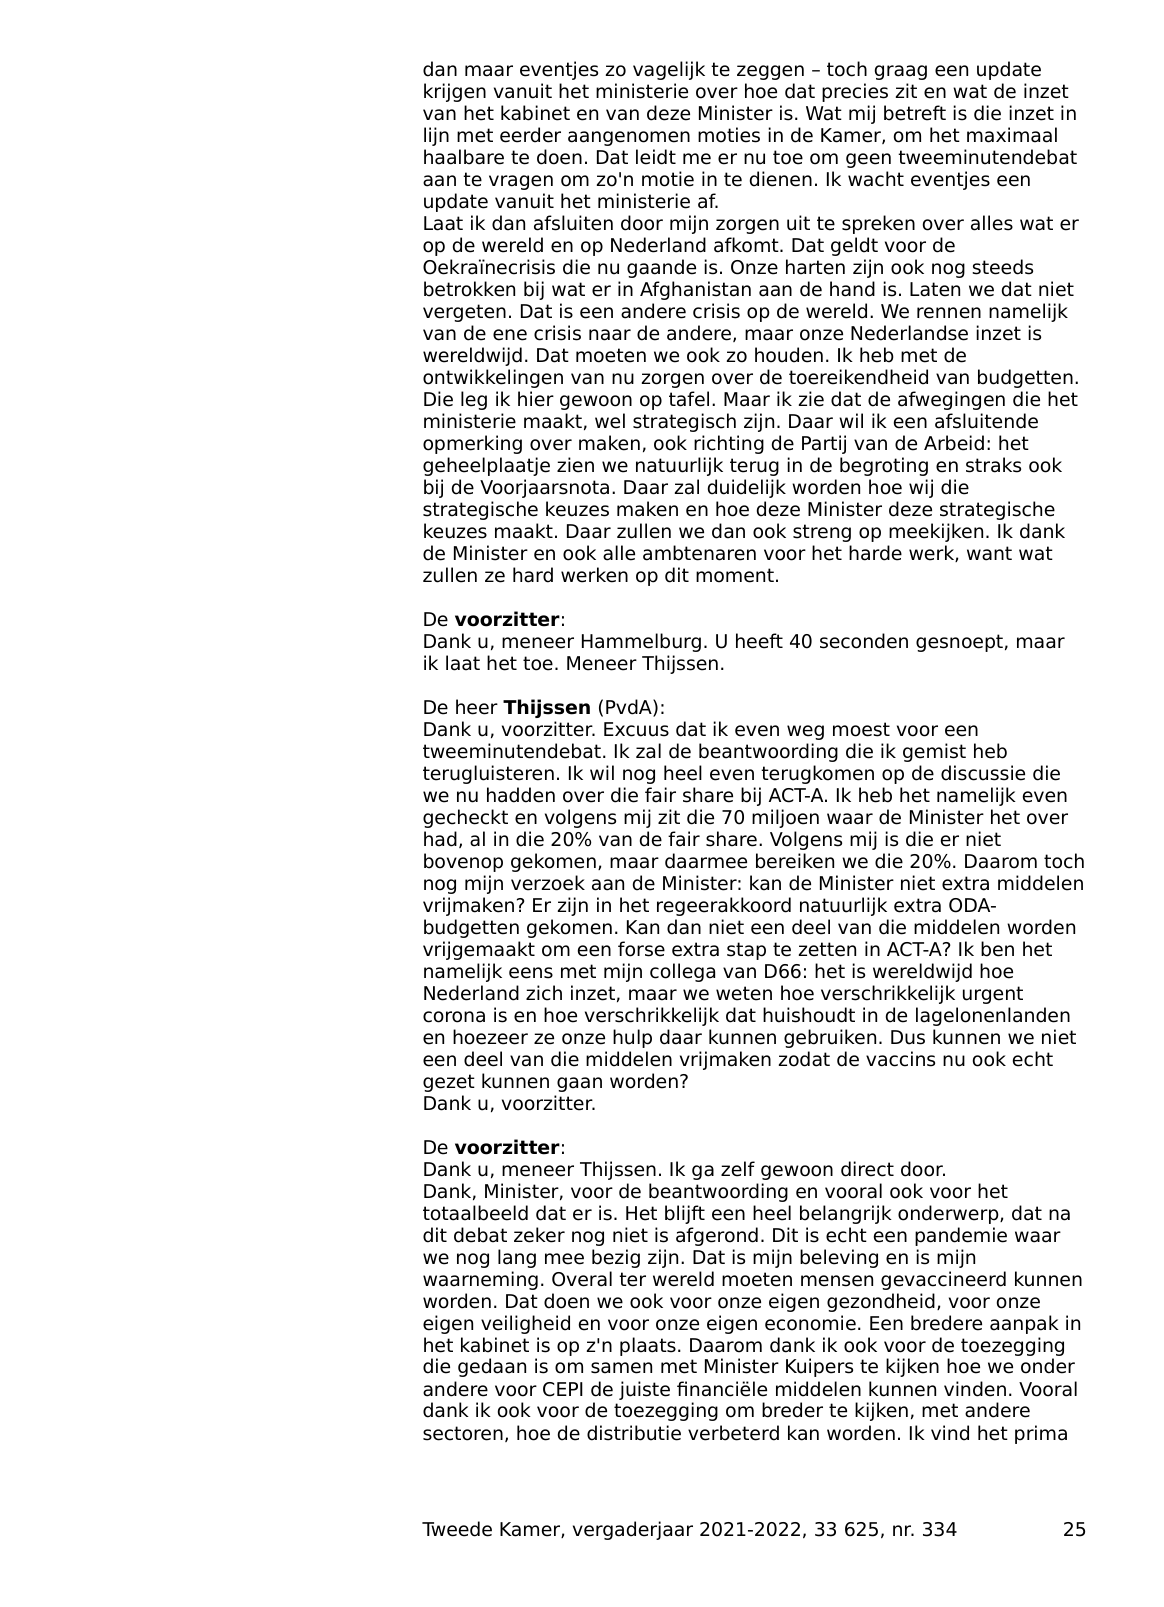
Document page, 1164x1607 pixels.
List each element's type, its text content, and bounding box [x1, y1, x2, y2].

text Laat ik dan afsluiten door mijn zorgen uit te spreken over alles wat er op de wereld en op Nederland afkomt. Dat geldt voor de Oekraïnecrisis die nu gaande is. Onze harten zijn ook nog steeds betrokken bij wat er in Afghanistan aan de hand is. Laten we dat niet vergeten. Dat is een andere crisis op de wereld. We rennen namelijk van de ene crisis naar de andere, maar onze Nederlandse inzet is wereldwijd. Dat moeten we ook zo houden. Ik heb met de ontwikkelingen van nu zorgen over de toereikendheid van budgetten. Die leg ik hier gewoon op tafel. Maar ik zie dat de afwegingen die het ministerie maakt, wel strategisch zijn. Daar wil ik een afsluitende opmerking over maken, ook richting de Partij van de Arbeid: het geheelplaatje zien we natuurlijk terug in de begroting en straks ook bij de Voorjaarsnota. Daar zal duidelijk worden hoe wij die strategische keuzes maken en hoe deze Minister deze strategische keuzes maakt. Daar zullen we dan ook streng op meekijken. Ik dank de Minister en ook alle ambtenaren voor het harde werk, want wat zullen ze hard werken op dit moment. [422, 213, 1087, 587]
text De voorzitter: [422, 1137, 1087, 1159]
text Dank u, meneer Hammelburg. U heeft 40 seconden gesnoept, maar ik laat het toe. Meneer Thijssen. [422, 631, 1087, 675]
text Dank u, voorzitter. Excuus dat ik even weg moest voor een tweeminutendebat. Ik zal de beantwoording die ik gemist heb terugluisteren. Ik wil nog heel even terugkomen op de discussie die we nu hadden over die fair share bij ACT-A. Ik heb het namelijk even gecheckt en volgens mij zit die 70 miljoen waar de Minister het over had, al in die 20% van de fair share. Volgens mij is die er niet bovenop gekomen, maar daarmee bereiken we die 20%. Daarom toch nog mijn verzoek aan de Minister: kan de Minister niet extra middelen vrijmaken? Er zijn in het regeerakkoord natuurlijk extra ODA-budgetten gekomen. Kan dan niet een deel van die middelen worden vrijgemaakt om een forse extra stap te zetten in ACT-A? Ik ben het namelijk eens met mijn collega van D66: het is wereldwijd hoe Nederland zich inzet, maar we weten hoe verschrikkelijk urgent corona is en hoe verschrikkelijk dat huishoudt in de lagelonenlanden en hoezeer ze onze hulp daar kunnen gebruiken. Dus kunnen we niet een deel van die middelen vrijmaken zodat de vaccins nu ook echt gezet kunnen gaan worden? [422, 719, 1087, 1092]
text De heer Thijssen (PvdA): [422, 697, 1087, 719]
text Dank u, voorzitter. [422, 1092, 1087, 1114]
text Dank, Minister, voor de beantwoording en vooral ook voor het totaalbeeld dat er is. Het blijft een heel belangrijk onderwerp, dat na dit debat zeker nog niet is afgerond. Dit is echt een pandemie waar we nog lang mee bezig zijn. Dat is mijn beleving en is mijn waarneming. Overal ter wereld moeten mensen gevaccineerd kunnen worden. Dat doen we ook voor onze eigen gezondheid, voor onze eigen veiligheid en voor onze eigen economie. Een bredere aanpak in het kabinet is op z'n plaats. Daarom dank ik ook voor de toezegging die gedaan is om samen met Minister Kuipers te kijken hoe we onder andere voor CEPI de juiste financiële middelen kunnen vinden. Vooral dank ik ook voor de toezegging om breder te kijken, met andere sectoren, hoe de distributie verbeterd kan worden. Ik vind het prima [422, 1181, 1087, 1444]
text De voorzitter: [422, 609, 1087, 631]
text Dank u, meneer Thijssen. Ik ga zelf gewoon direct door. [422, 1159, 1087, 1181]
text dan maar eventjes zo vagelijk te zeggen – toch graag een update krijgen vanuit het ministerie over hoe dat precies zit en wat de inzet van het kabinet en van deze Minister is. Wat mij betreft is die inzet in lijn met eerder aangenomen moties in de Kamer, om het maximaal haalbare te doen. Dat leidt me er nu toe om geen tweeminutendebat aan te vragen om zo'n motie in te dienen. Ik wacht eventjes een update vanuit het ministerie af. [422, 59, 1087, 213]
